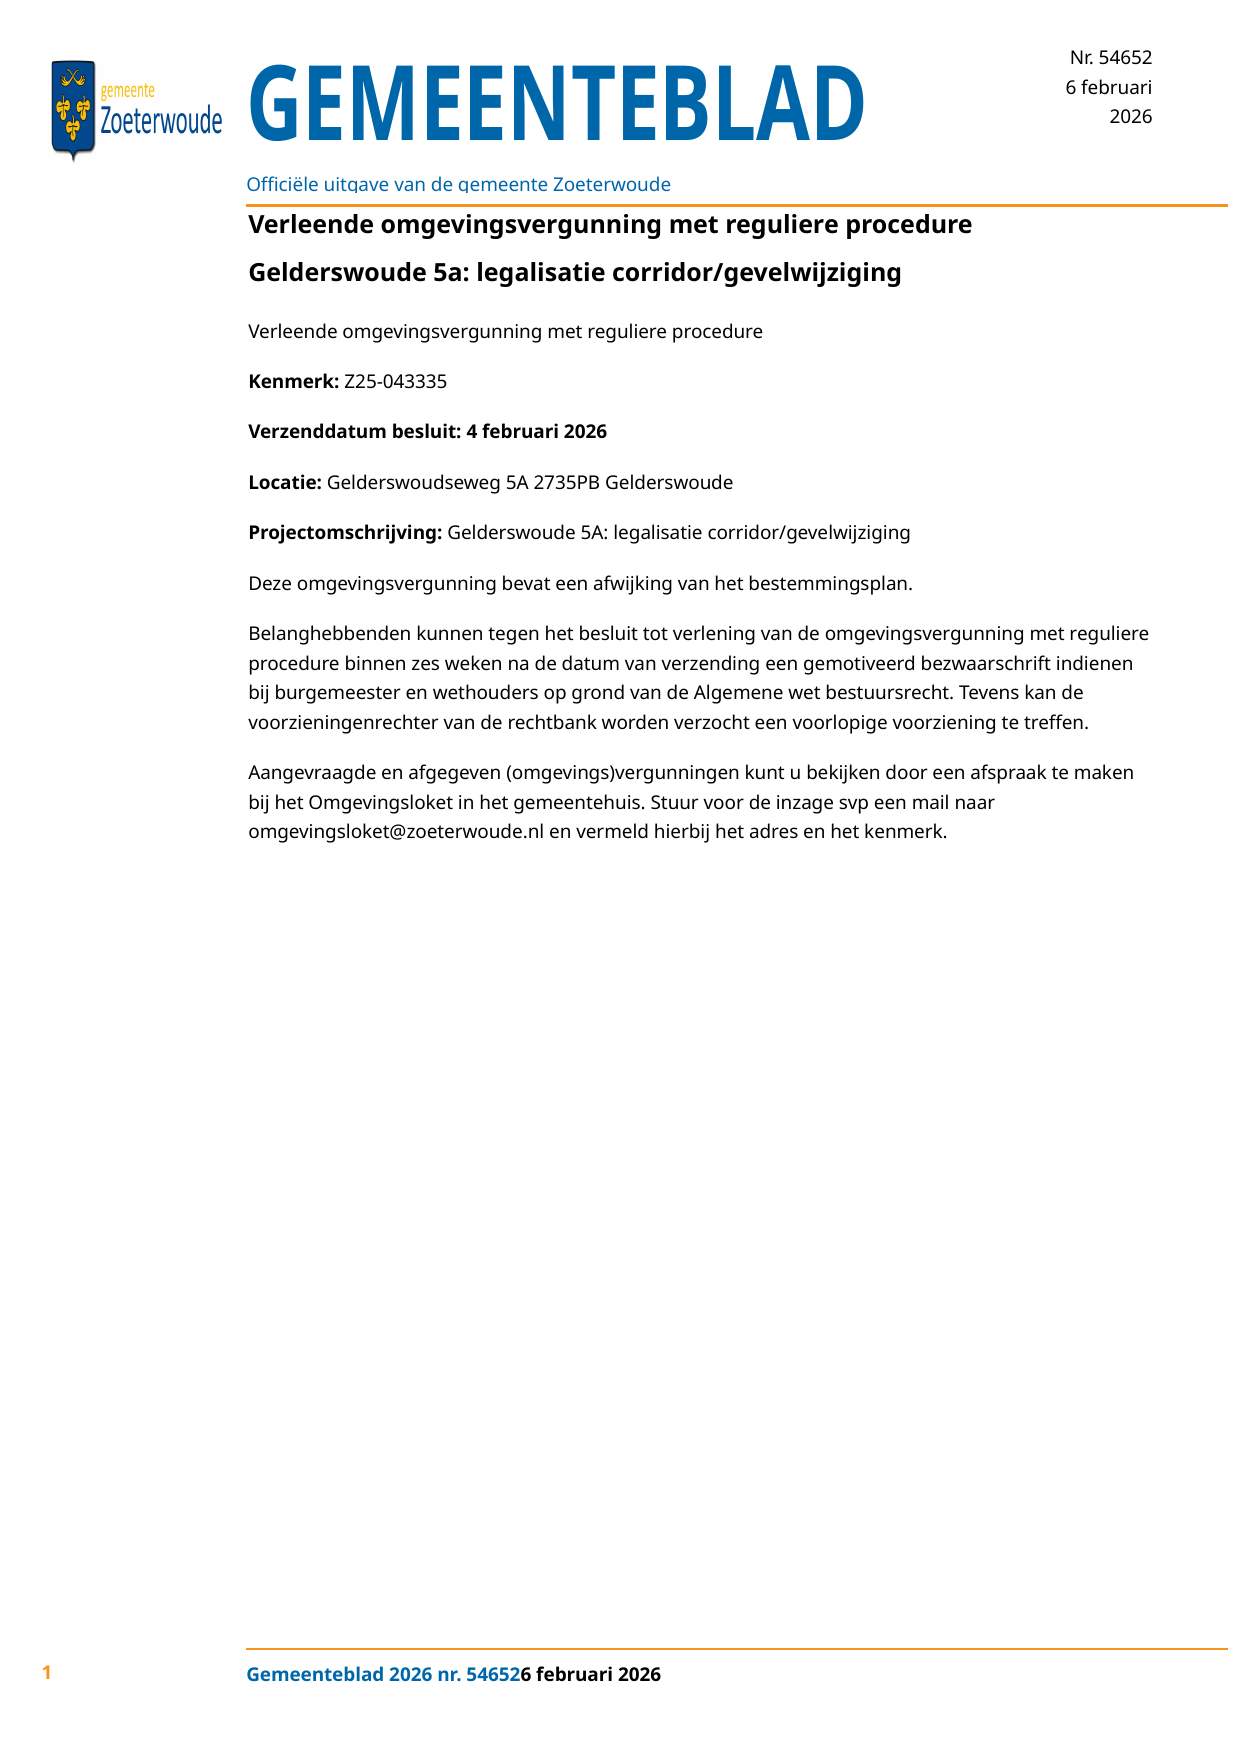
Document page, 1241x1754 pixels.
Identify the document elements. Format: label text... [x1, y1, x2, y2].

text Kenmerk: Z25-043335 [248, 368, 1152, 394]
text Verleende omgevingsvergunning met reguliere procedure Gelderswoude 5a: legalisatie corridor/gevelwijziging [248, 207, 1152, 288]
text Locatie: Gelderswoudseweg 5A 2735PB Gelderswoude [248, 469, 1152, 495]
text Verzenddatum besluit: 4 februari 2026 [248, 419, 1152, 444]
text Projectomschrijving: Gelderswoude 5A: legalisatie corridor/gevelwijziging [248, 519, 1152, 545]
picture [41, 47, 231, 172]
text Deze omgevingsvergunning bevat een afwijking van het bestemmingsplan. [248, 570, 1152, 596]
text Belanghebbenden kunnen tegen het besluit tot verlening van de omgevingsvergunning met reguliere procedure binnen zes weken na de datum van verzending een gemotiveerd bezwaarschrift indienen bij burgemeester en wethouders op grond van de Algemene wet bestuursrecht. Tevens kan de voorzieningenrechter van de rechtbank worden verzocht een voorlopige voorziening te treffen. [248, 620, 1152, 735]
text Verleende omgevingsvergunning met reguliere procedure [248, 318, 1152, 344]
text Aangevraagde en afgegeven (omgevings)vergunningen kunt u bekijken door een afspraak te maken bij het Omgevingsloket in het gemeentehuis. Stuur voor de inzage svp een mail naar omgevingsloket@zoeterwoude.nl en vermeld hierbij het adres en het kenmerk. [248, 759, 1152, 844]
